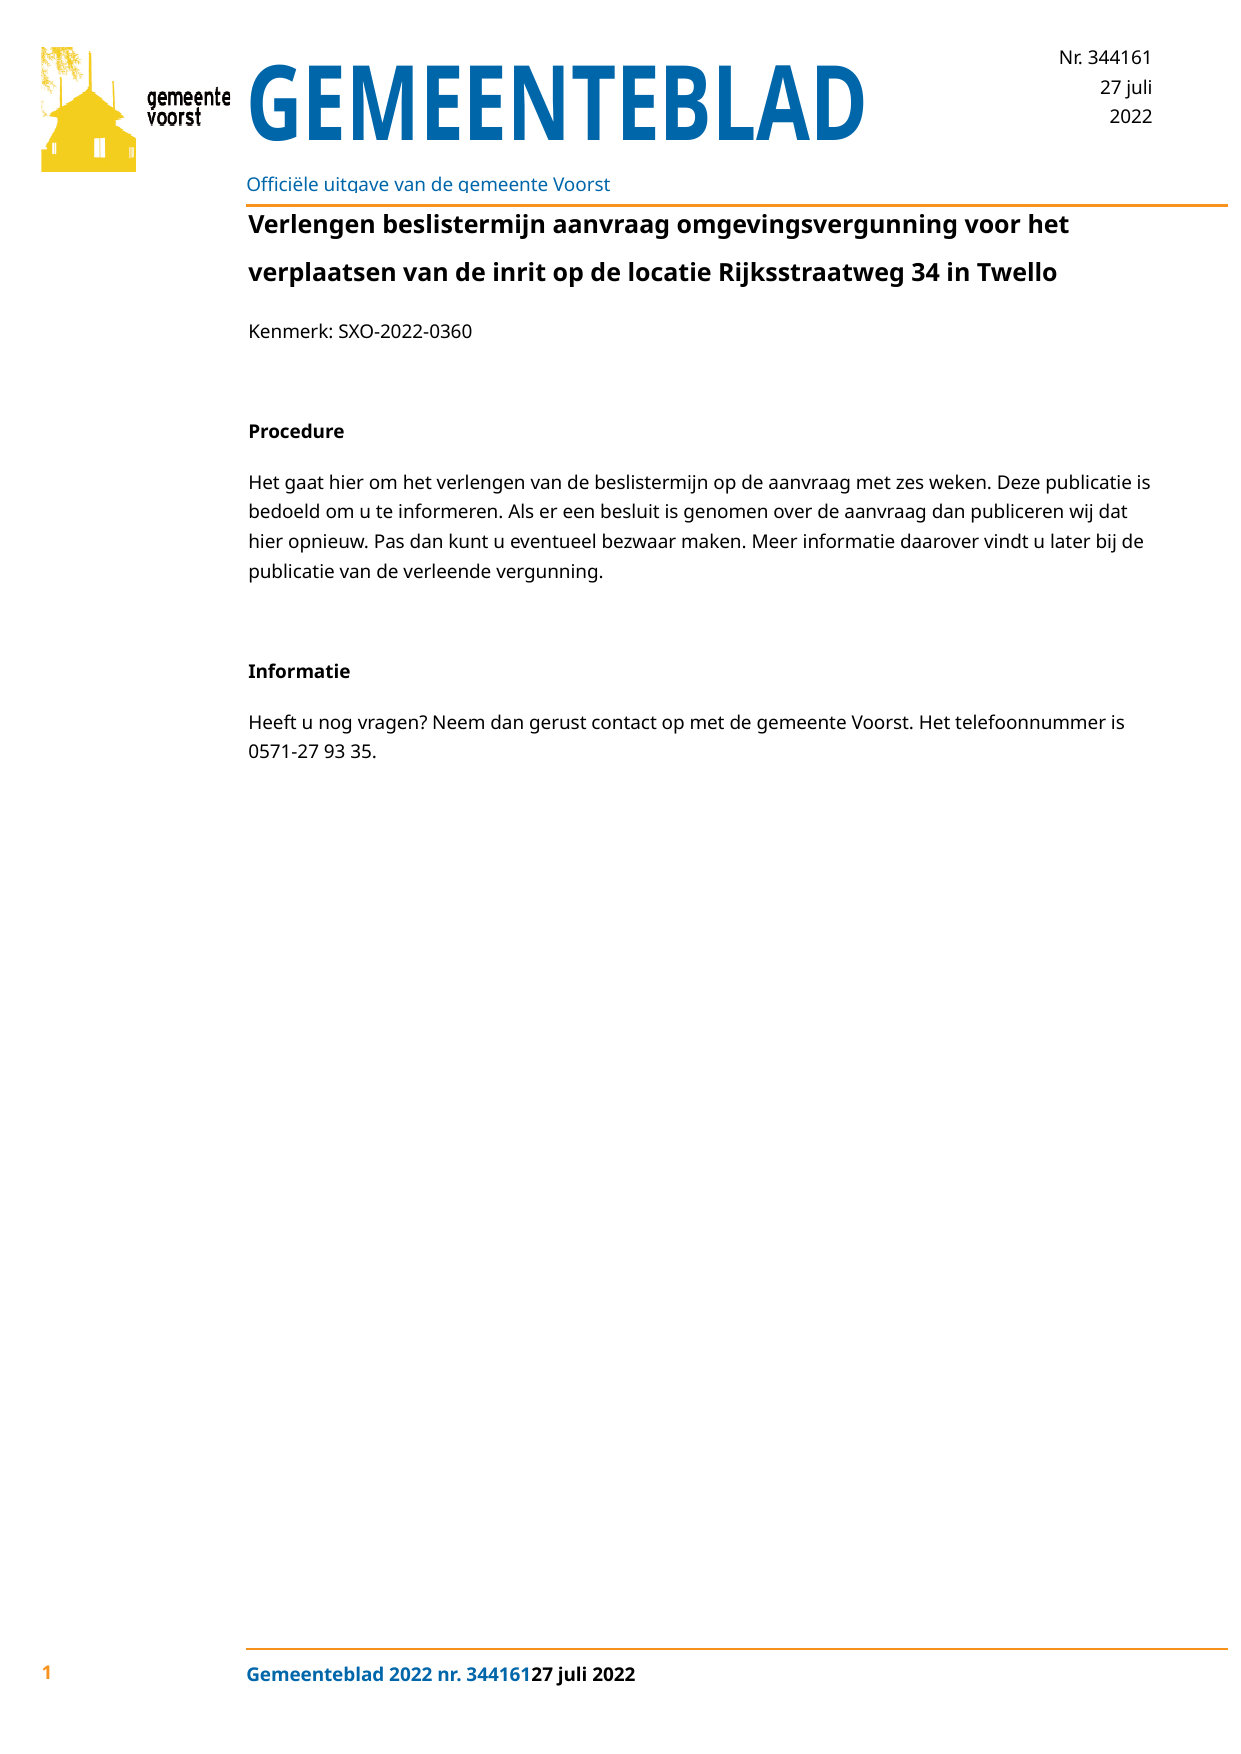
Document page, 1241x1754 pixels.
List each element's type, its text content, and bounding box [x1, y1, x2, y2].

text Heeft u nog vragen? Neem dan gerust contact op met de gemeente Voorst. Het telefoonnummer is 0571-27 93 35. [248, 709, 1152, 764]
text Het gaat hier om het verlengen van de beslistermijn op de aanvraag met zes weken. Deze publicatie is bedoeld om u te informeren. Als er een besluit is genomen over de aanvraag dan publiceren wij dat hier opnieuw. Pas dan kunt u eventueel bezwaar maken. Meer informatie daarover vindt u later bij de publicatie van de verleende vergunning. [248, 469, 1152, 584]
text Verlengen beslistermijn aanvraag omgevingsvergunning voor het verplaatsen van de inrit op de locatie Rijksstraatweg 34 in Twello [248, 207, 1152, 288]
text Procedure [248, 419, 1152, 444]
picture [41, 47, 231, 172]
text Informatie [248, 659, 1152, 684]
text Kenmerk: SXO-2022-0360 [248, 318, 1152, 344]
